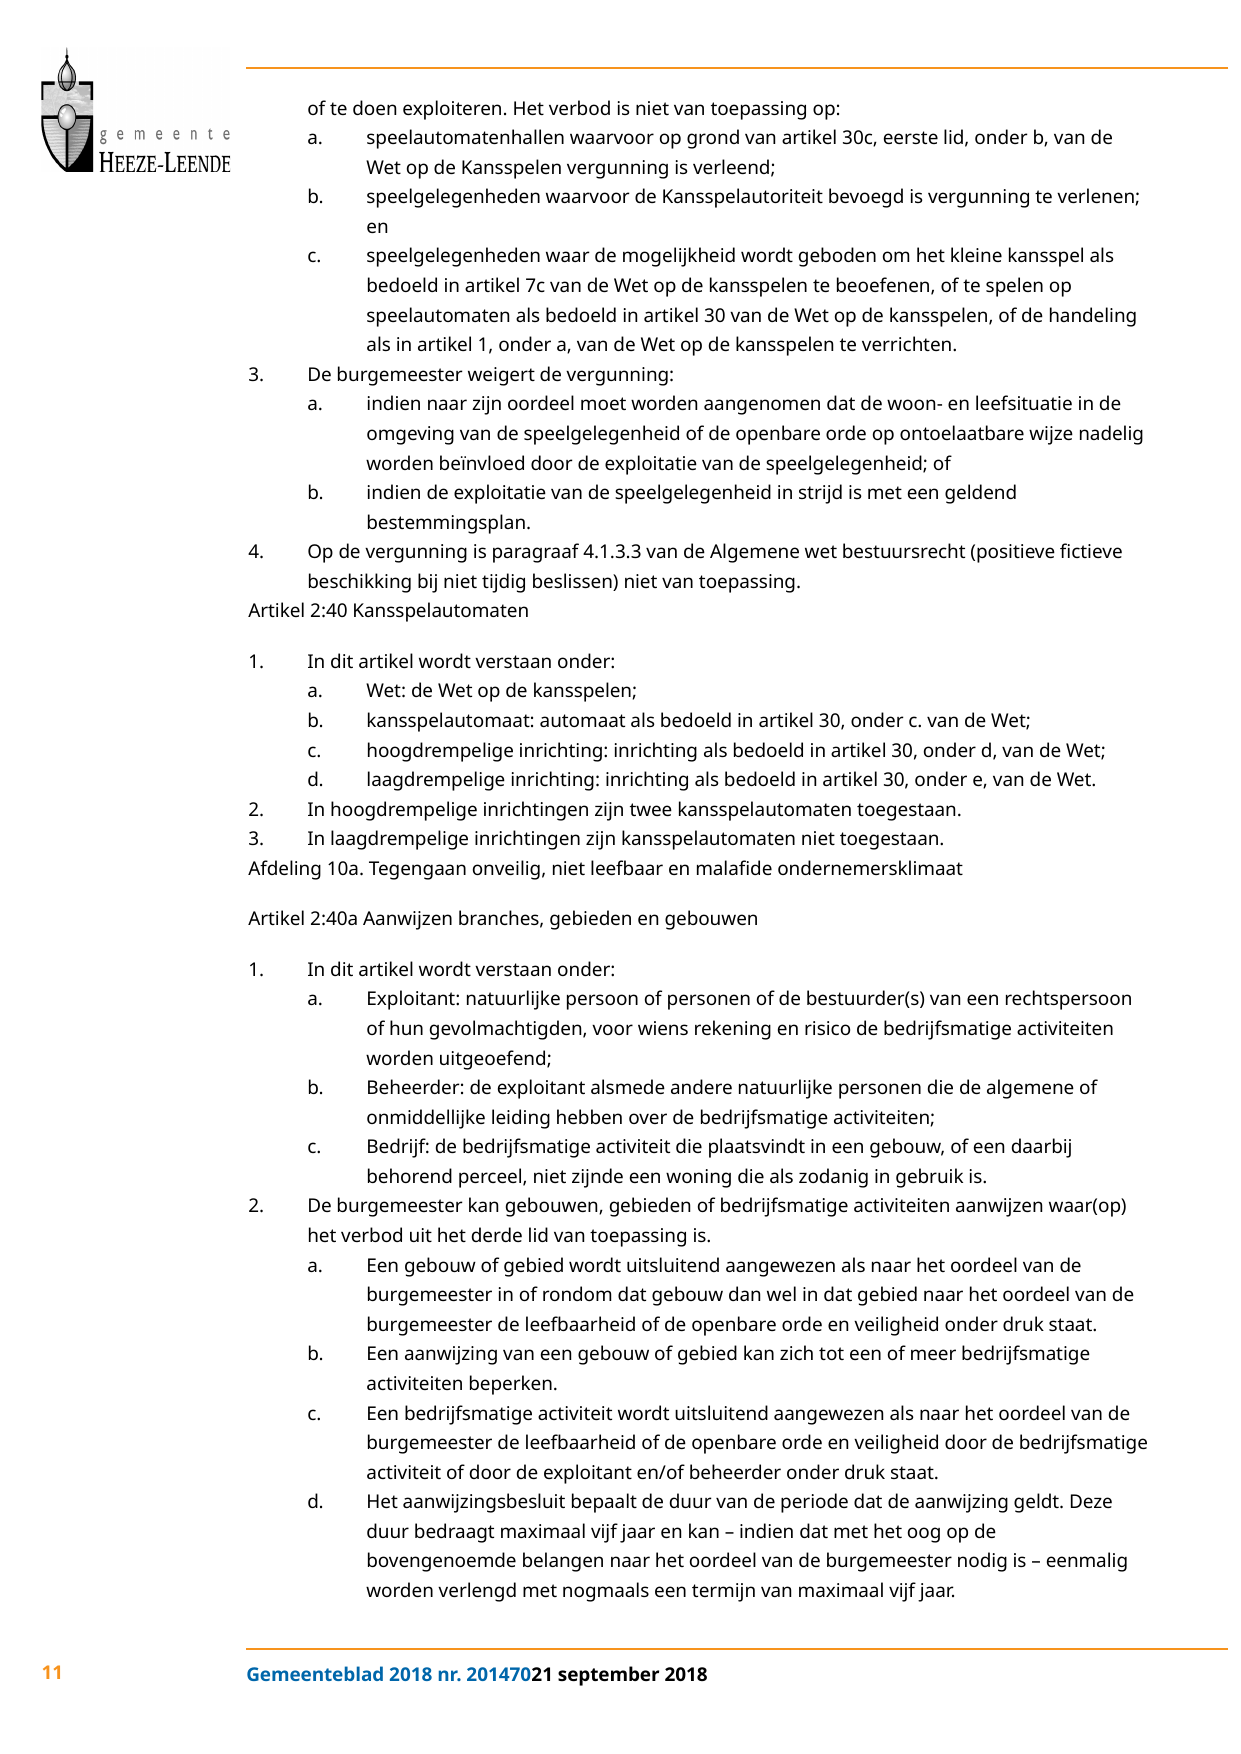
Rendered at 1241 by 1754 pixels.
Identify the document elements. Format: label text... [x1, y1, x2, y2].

list In dit artikel wordt verstaan onder: [248, 648, 1152, 674]
list Op de vergunning is paragraaf 4.1.3.3 van de Algemene wet bestuursrecht (positieve fictieve beschikking bij niet tijdig beslissen) niet van toepassing. [248, 538, 1152, 594]
text Artikel 2:40 Kansspelautomaten [248, 598, 1152, 623]
list Beheerder: de exploitant alsmede andere natuurlijke personen die de algemene of onmiddellijke leiding hebben over de bedrijfsmatige activiteiten; [307, 1074, 1152, 1130]
list In laagdrempelige inrichtingen zijn kansspelautomaten niet toegestaan. [248, 826, 1152, 851]
text Afdeling 10a. Tegengaan onveilig, niet leefbaar en malafide ondernemersklimaat [248, 855, 1152, 881]
list Een bedrijfsmatige activiteit wordt uitsluitend aangewezen als naar het oordeel van de burgemeester de leefbaarheid of de openbare orde en veiligheid door de bedrijfsmatige activiteit of door de exploitant en/of beheerder onder druk staat. [307, 1400, 1152, 1485]
list speelgelegenheden waarvoor de Kansspelautoriteit bevoegd is vergunning te verlenen; en [307, 183, 1152, 239]
list In hoogdrempelige inrichtingen zijn twee kansspelautomaten toegestaan. [248, 796, 1152, 822]
list Exploitant: natuurlijke persoon of personen of de bestuurder(s) van een rechtspersoon of hun gevolmachtigden, voor wiens rekening en risico de bedrijfsmatige activiteiten worden uitgeoefend; [307, 986, 1152, 1071]
list laagdrempelige inrichting: inrichting als bedoeld in artikel 30, onder e, van de Wet. [307, 766, 1152, 792]
list De burgemeester kan gebouwen, gebieden of bedrijfsmatige activiteiten aanwijzen waar(op) het verbod uit het derde lid van toepassing is. [248, 1193, 1152, 1248]
list indien de exploitatie van de speelgelegenheid in strijd is met een geldend bestemmingsplan. [307, 479, 1152, 535]
list Bedrijf: de bedrijfsmatige activiteit die plaatsvindt in een gebouw, of een daarbij behorend perceel, niet zijnde een woning die als zodanig in gebruik is. [307, 1133, 1152, 1189]
list Wet: de Wet op de kansspelen; [307, 678, 1152, 703]
list Een aanwijzing van een gebouw of gebied kan zich tot een of meer bedrijfsmatige activiteiten beperken. [307, 1341, 1152, 1396]
picture [41, 47, 231, 172]
list indien naar zijn oordeel moet worden aangenomen dat de woon- en leefsituatie in de omgeving van de speelgelegenheid of de openbare orde op ontoelaatbare wijze nadelig worden beïnvloed door de exploitatie van de speelgelegenheid; of [307, 391, 1152, 476]
list Een gebouw of gebied wordt uitsluitend aangewezen als naar het oordeel van de burgemeester in of rondom dat gebouw dan wel in dat gebied naar het oordeel van de burgemeester de leefbaarheid of de openbare orde en veiligheid onder druk staat. [307, 1252, 1152, 1337]
list kansspelautomaat: automaat als bedoeld in artikel 30, onder c. van de Wet; [307, 707, 1152, 733]
list speelautomatenhallen waarvoor op grond van artikel 30c, eerste lid, onder b, van de Wet op de Kansspelen vergunning is verleend; [307, 124, 1152, 180]
list Het aanwijzingsbesluit bepaalt de duur van de periode dat de aanwijzing geldt. Deze duur bedraagt maximaal vijf jaar en kan – indien dat met het oog op de bovengenoemde belangen naar het oordeel van de burgemeester nodig is – eenmalig worden verlengd met nogmaals een termijn van maximaal vijf jaar. [307, 1488, 1152, 1603]
text Artikel 2:40a Aanwijzen branches, gebieden en gebouwen [248, 906, 1152, 931]
list hoogdrempelige inrichting: inrichting als bedoeld in artikel 30, onder d, van de Wet; [307, 737, 1152, 763]
list speelgelegenheden waar de mogelijkheid wordt geboden om het kleine kansspel als bedoeld in artikel 7c van de Wet op de kansspelen te beoefenen, of te spelen op speelautomaten als bedoeld in artikel 30 van de Wet op de kansspelen, of de handeling als in artikel 1, onder a, van de Wet op de kansspelen te verrichten. [307, 243, 1152, 357]
list of te doen exploiteren. Het verbod is niet van toepassing op: [248, 95, 1152, 121]
list De burgemeester weigert de vergunning: [248, 361, 1152, 387]
list In dit artikel wordt verstaan onder: [248, 956, 1152, 982]
